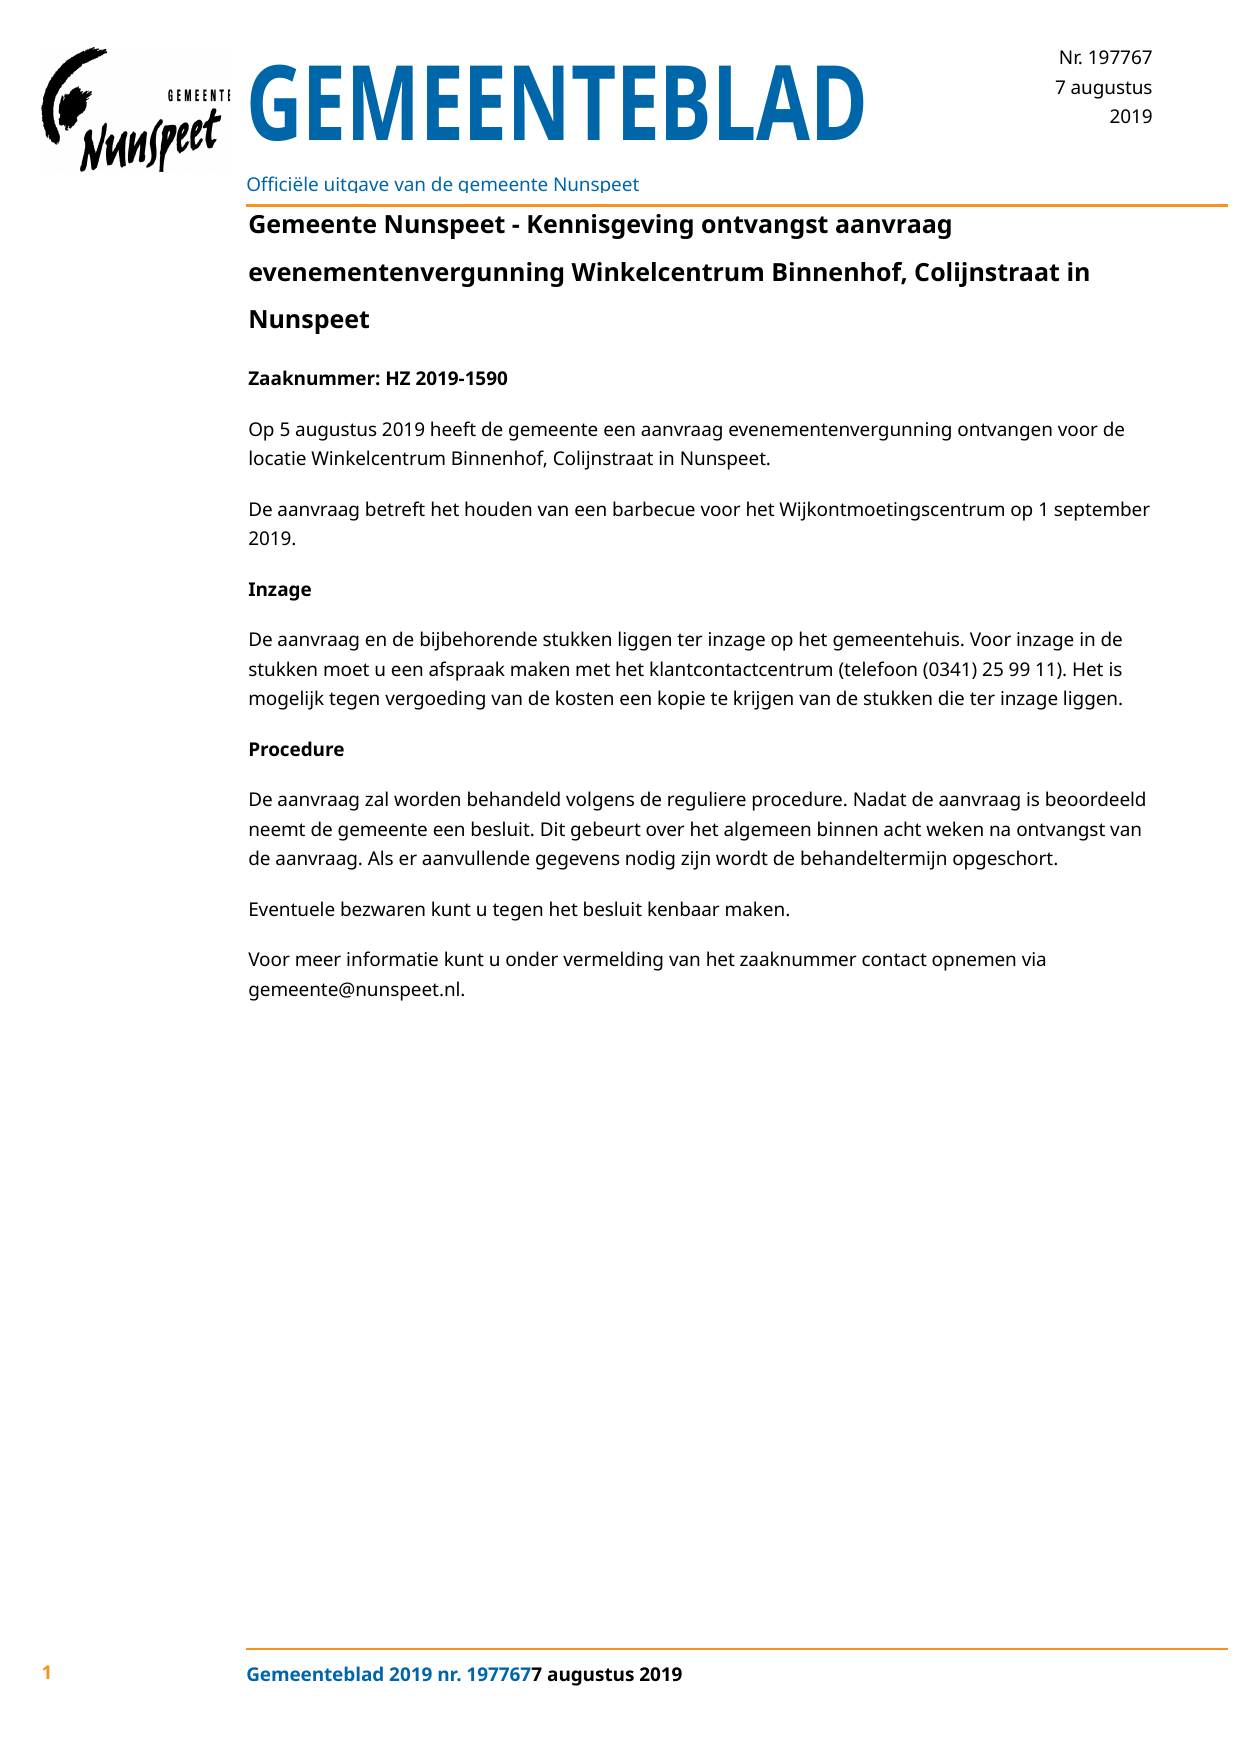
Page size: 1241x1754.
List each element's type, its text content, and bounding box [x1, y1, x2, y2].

text De aanvraag en de bijbehorende stukken liggen ter inzage op het gemeentehuis. Voor inzage in de stukken moet u een afspraak maken met het klantcontactcentrum (telefoon (0341) 25 99 11). Het is mogelijk tegen vergoeding van de kosten een kopie te krijgen van de stukken die ter inzage liggen. [248, 626, 1152, 711]
picture [41, 47, 231, 172]
text Inzage [248, 576, 1152, 602]
text Voor meer informatie kunt u onder vermelding van het zaaknummer contact opnemen via gemeente@nunspeet.nl. [248, 946, 1152, 1002]
text De aanvraag betreft het houden van een barbecue voor het Wijkontmoetingscentrum op 1 september 2019. [248, 496, 1152, 551]
text Gemeente Nunspeet - Kennisgeving ontvangst aanvraag evenementenvergunning Winkelcentrum Binnenhof, Colijnstraat in Nunspeet [248, 207, 1152, 336]
text De aanvraag zal worden behandeld volgens de reguliere procedure. Nadat de aanvraag is beoordeeld neemt de gemeente een besluit. Dit gebeurt over het algemeen binnen acht weken na ontvangst van de aanvraag. Als er aanvullende gegevens nodig zijn wordt de behandeltermijn opgeschort. [248, 786, 1152, 871]
text Procedure [248, 736, 1152, 762]
text Zaaknummer: HZ 2019-1590 [248, 366, 1152, 391]
text Eventuele bezwaren kunt u tegen het besluit kenbaar maken. [248, 896, 1152, 922]
text Op 5 augustus 2019 heeft de gemeente een aanvraag evenementenvergunning ontvangen voor de locatie Winkelcentrum Binnenhof, Colijnstraat in Nunspeet. [248, 416, 1152, 471]
